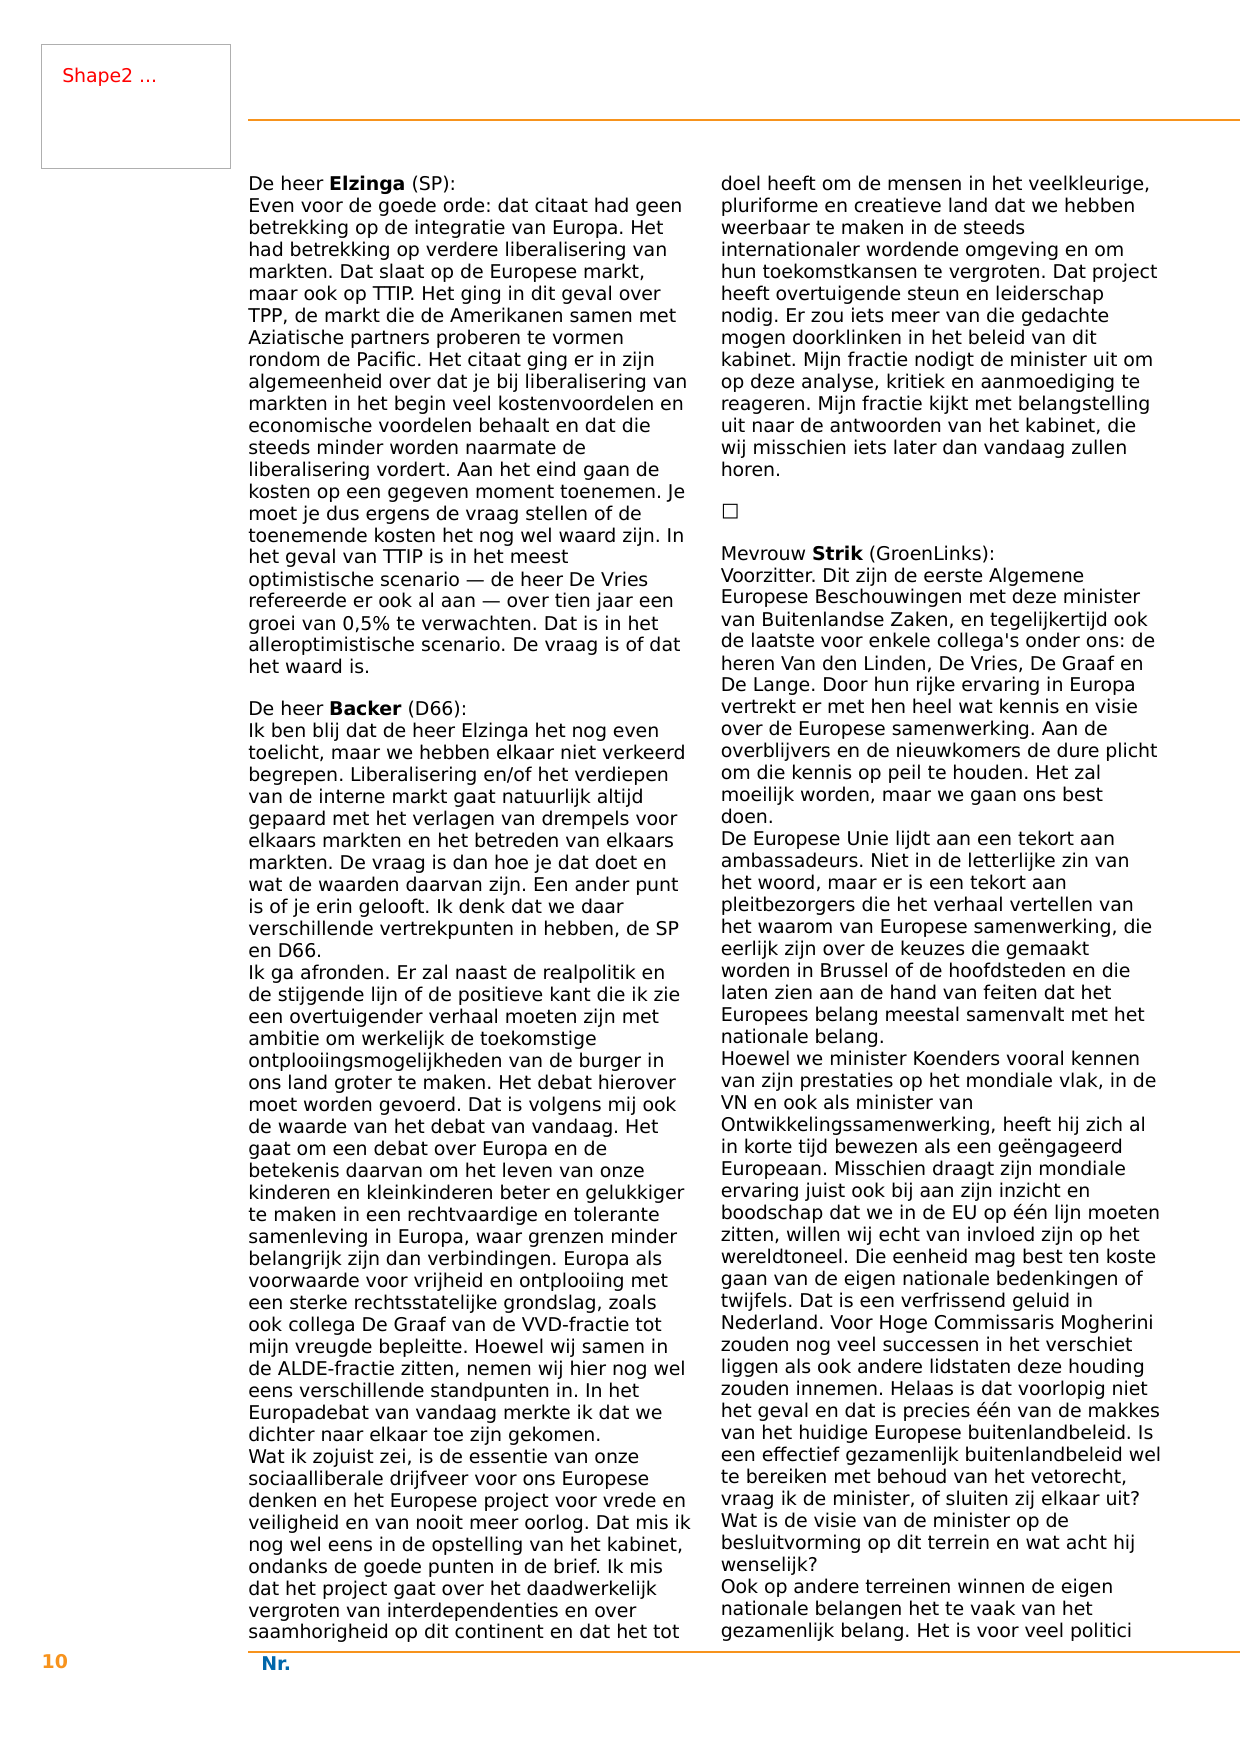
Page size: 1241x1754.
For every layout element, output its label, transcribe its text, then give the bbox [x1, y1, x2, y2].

text Even voor de goede orde: dat citaat had geen betrekking op de integratie van Europa. Het had betrekking op verdere liberalisering van markten. Dat slaat op de Europese markt, maar ook op TTIP. Het ging in dit geval over TPP, de markt die de Amerikanen samen met Aziatische partners proberen te vormen rondom de Pacific. Het citaat ging er in zijn algemeenheid over dat je bij liberalisering van markten in het begin veel kostenvoordelen en economische voordelen behaalt en dat die steeds minder worden naarmate de liberalisering vordert. Aan het eind gaan de kosten op een gegeven moment toenemen. Je moet je dus ergens de vraag stellen of de toenemende kosten het nog wel waard zijn. In het geval van TTIP is in het meest optimistische scenario — de heer De Vries refereerde er ook al aan — over tien jaar een groei van 0,5% te verwachten. Dat is in het alleroptimistische scenario. De vraag is of dat het waard is. [248, 195, 691, 678]
text Ik ben blij dat de heer Elzinga het nog even toelicht, maar we hebben elkaar niet verkeerd begrepen. Liberalisering en/of het verdiepen van de interne markt gaat natuurlijk altijd gepaard met het verlagen van drempels voor elkaars markten en het betreden van elkaars markten. De vraag is dan hoe je dat doet en wat de waarden daarvan zijn. Een ander punt is of je erin gelooft. Ik denk dat we daar verschillende vertrekpunten in hebben, de SP en D66. [248, 720, 691, 962]
text Wat ik zojuist zei, is de essentie van onze sociaalliberale drijfveer voor ons Europese denken en het Europese project voor vrede en veiligheid en van nooit meer oorlog. Dat mis ik nog wel eens in de opstelling van het kabinet, ondanks de goede punten in de brief. Ik mis dat het project gaat over het daadwerkelijk vergroten van interdependenties en over saamhorigheid op dit continent en dat het tot [248, 1446, 691, 1643]
text De heer Elzinga (SP): [248, 173, 691, 195]
text doel heeft om de mensen in het veelkleurige, pluriforme en creatieve land dat we hebben weerbaar te maken in de steeds internationaler wordende omgeving en om hun toekomstkansen te vergroten. Dat project heeft overtuigende steun en leiderschap nodig. Er zou iets meer van die gedachte mogen doorklinken in het beleid van dit kabinet. Mijn fractie nodigt de minister uit om op deze analyse, kritiek en aanmoediging te reageren. Mijn fractie kijkt met belangstelling uit naar de antwoorden van het kabinet, die wij misschien iets later dan vandaag zullen horen. [721, 173, 1163, 481]
text De heer Backer (D66): [248, 698, 691, 720]
text Hoewel we minister Koenders vooral kennen van zijn prestaties op het mondiale vlak, in de VN en ook als minister van Ontwikkelingssamenwerking, heeft hij zich al in korte tijd bewezen als een geëngageerd Europeaan. Misschien draagt zijn mondiale ervaring juist ook bij aan zijn inzicht en boodschap dat we in de EU op één lijn moeten zitten, willen wij echt van invloed zijn op het wereldtoneel. Die eenheid mag best ten koste gaan van de eigen nationale bedenkingen of twijfels. Dat is een verfrissend geluid in Nederland. Voor Hoge Commissaris Mogherini zouden nog veel successen in het verschiet liggen als ook andere lidstaten deze houding zouden innemen. Helaas is dat voorlopig niet het geval en dat is precies één van de makkes van het huidige Europese buitenlandbeleid. Is een effectief gezamenlijk buitenlandbeleid wel te bereiken met behoud van het vetorecht, vraag ik de minister, of sluiten zij elkaar uit? Wat is de visie van de minister op de besluitvorming op dit terrein en wat acht hij wenselijk? [721, 1048, 1163, 1576]
text Ook op andere terreinen winnen de eigen nationale belangen het te vaak van het gezamenlijk belang. Het is voor veel politici [721, 1576, 1163, 1641]
text ⬜ [721, 501, 1163, 522]
text De Europese Unie lijdt aan een tekort aan ambassadeurs. Niet in de letterlijke zin van het woord, maar er is een tekort aan pleitbezorgers die het verhaal vertellen van het waarom van Europese samenwerking, die eerlijk zijn over de keuzes die gemaakt worden in Brussel of de hoofdsteden en die laten zien aan de hand van feiten dat het Europees belang meestal samenvalt met het nationale belang. [721, 828, 1163, 1048]
text Ik ga afronden. Er zal naast de realpolitik en de stijgende lijn of de positieve kant die ik zie een overtuigender verhaal moeten zijn met ambitie om werkelijk de toekomstige ontplooiingsmogelijkheden van de burger in ons land groter te maken. Het debat hierover moet worden gevoerd. Dat is volgens mij ook de waarde van het debat van vandaag. Het gaat om een debat over Europa en de betekenis daarvan om het leven van onze kinderen en kleinkinderen beter en gelukkiger te maken in een rechtvaardige en tolerante samenleving in Europa, waar grenzen minder belangrijk zijn dan verbindingen. Europa als voorwaarde voor vrijheid en ontplooiing met een sterke rechtsstatelijke grondslag, zoals ook collega De Graaf van de VVD-fractie tot mijn vreugde bepleitte. Hoewel wij samen in de ALDE-fractie zitten, nemen wij hier nog wel eens verschillende standpunten in. In het Europadebat van vandaag merkte ik dat we dichter naar elkaar toe zijn gekomen. [248, 962, 691, 1446]
text Mevrouw Strik (GroenLinks): [721, 542, 1163, 564]
text Voorzitter. Dit zijn de eerste Algemene Europese Beschouwingen met deze minister van Buitenlandse Zaken, en tegelijkertijd ook de laatste voor enkele collega's onder ons: de heren Van den Linden, De Vries, De Graaf en De Lange. Door hun rijke ervaring in Europa vertrekt er met hen heel wat kennis en visie over de Europese samenwerking. Aan de overblijvers en de nieuwkomers de dure plicht om die kennis op peil te houden. Het zal moeilijk worden, maar we gaan ons best doen. [721, 564, 1163, 828]
